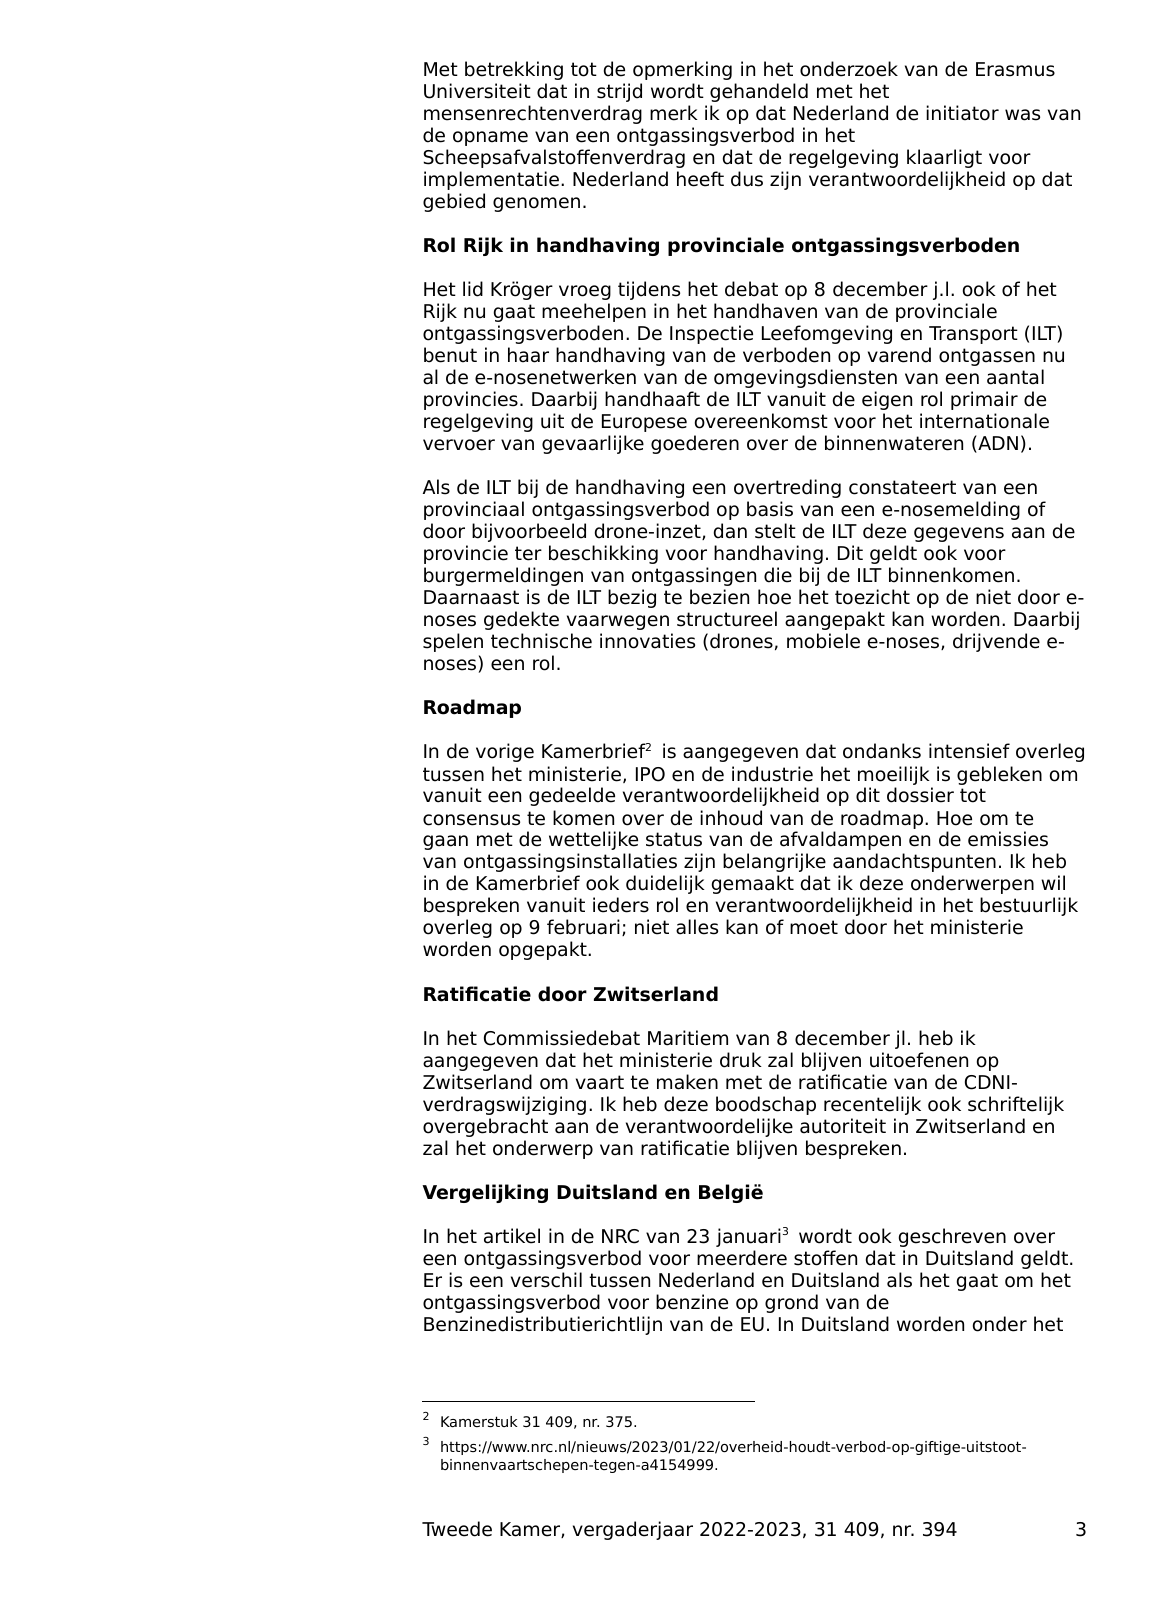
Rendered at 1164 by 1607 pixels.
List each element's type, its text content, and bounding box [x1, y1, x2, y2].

subtitle Ratificatie door Zwitserland [422, 983, 1087, 1005]
text Als de ILT bij de handhaving een overtreding constateert van een provinciaal ontgassingsverbod op basis van een e-nosemelding of door bijvoorbeeld drone-inzet, dan stelt de ILT deze gegevens aan de provincie ter beschikking voor handhaving. Dit geldt ook voor burgermeldingen van ontgassingen die bij de ILT binnenkomen. Daarnaast is de ILT bezig te bezien hoe het toezicht op de niet door e-noses gedekte vaarwegen structureel aangepakt kan worden. Daarbij spelen technische innovaties (drones, mobiele e-noses, drijvende e-noses) een rol. [422, 477, 1087, 675]
text Kamerstuk 31 409, nr. 375. [422, 1410, 1087, 1432]
subtitle Roadmap [422, 697, 1087, 719]
text Met betrekking tot de opmerking in het onderzoek van de Erasmus Universiteit dat in strijd wordt gehandeld met het mensenrechtenverdrag merk ik op dat Nederland de initiator was van de opname van een ontgassingsverbod in het Scheepsafvalstoffenverdrag en dat de regelgeving klaarligt voor implementatie. Nederland heeft dus zijn verantwoordelijkheid op dat gebied genomen. [422, 59, 1087, 213]
subtitle Rol Rijk in handhaving provinciale ontgassingsverboden [422, 235, 1087, 257]
text In de vorige Kamerbrief is aangegeven dat ondanks intensief overleg tussen het ministerie, IPO en de industrie het moeilijk is gebleken om vanuit een gedeelde verantwoordelijkheid op dit dossier tot consensus te komen over de inhoud van de roadmap. Hoe om te gaan met de wettelijke status van de afvaldampen en de emissies van ontgassingsinstallaties zijn belangrijke aandachtspunten. Ik heb in de Kamerbrief ook duidelijk gemaakt dat ik deze onderwerpen wil bespreken vanuit ieders rol en verantwoordelijkheid in het bestuurlijk overleg op 9 februari; niet alles kan of moet door het ministerie worden opgepakt. [422, 741, 1087, 961]
text Het lid Kröger vroeg tijdens het debat op 8 december j.l. ook of het Rijk nu gaat meehelpen in het handhaven van de provinciale ontgassingsverboden. De Inspectie Leefomgeving en Transport (ILT) benut in haar handhaving van de verboden op varend ontgassen nu al de e-nosenetwerken van de omgevingsdiensten van een aantal provincies. Daarbij handhaaft de ILT vanuit de eigen rol primair de regelgeving uit de Europese overeenkomst voor het internationale vervoer van gevaarlijke goederen over de binnenwateren (ADN). [422, 279, 1087, 455]
text https://www.nrc.nl/nieuws/2023/01/22/overheid-houdt-verbod-op-giftige-uitstoot-binnenvaartschepen-tegen-a4154999. [422, 1435, 1087, 1474]
text In het Commissiedebat Maritiem van 8 december jl. heb ik aangegeven dat het ministerie druk zal blijven uitoefenen op Zwitserland om vaart te maken met de ratificatie van de CDNI-verdragswijziging. Ik heb deze boodschap recentelijk ook schriftelijk overgebracht aan de verantwoordelijke autoriteit in Zwitserland en zal het onderwerp van ratificatie blijven bespreken. [422, 1028, 1087, 1159]
subtitle Vergelijking Duitsland en België [422, 1182, 1087, 1204]
text In het artikel in de NRC van 23 januari wordt ook geschreven over een ontgassingsverbod voor meerdere stoffen dat in Duitsland geldt. Er is een verschil tussen Nederland en Duitsland als het gaat om het ontgassingsverbod voor benzine op grond van de Benzinedistributierichtlijn van de EU. In Duitsland worden onder het [422, 1226, 1087, 1336]
